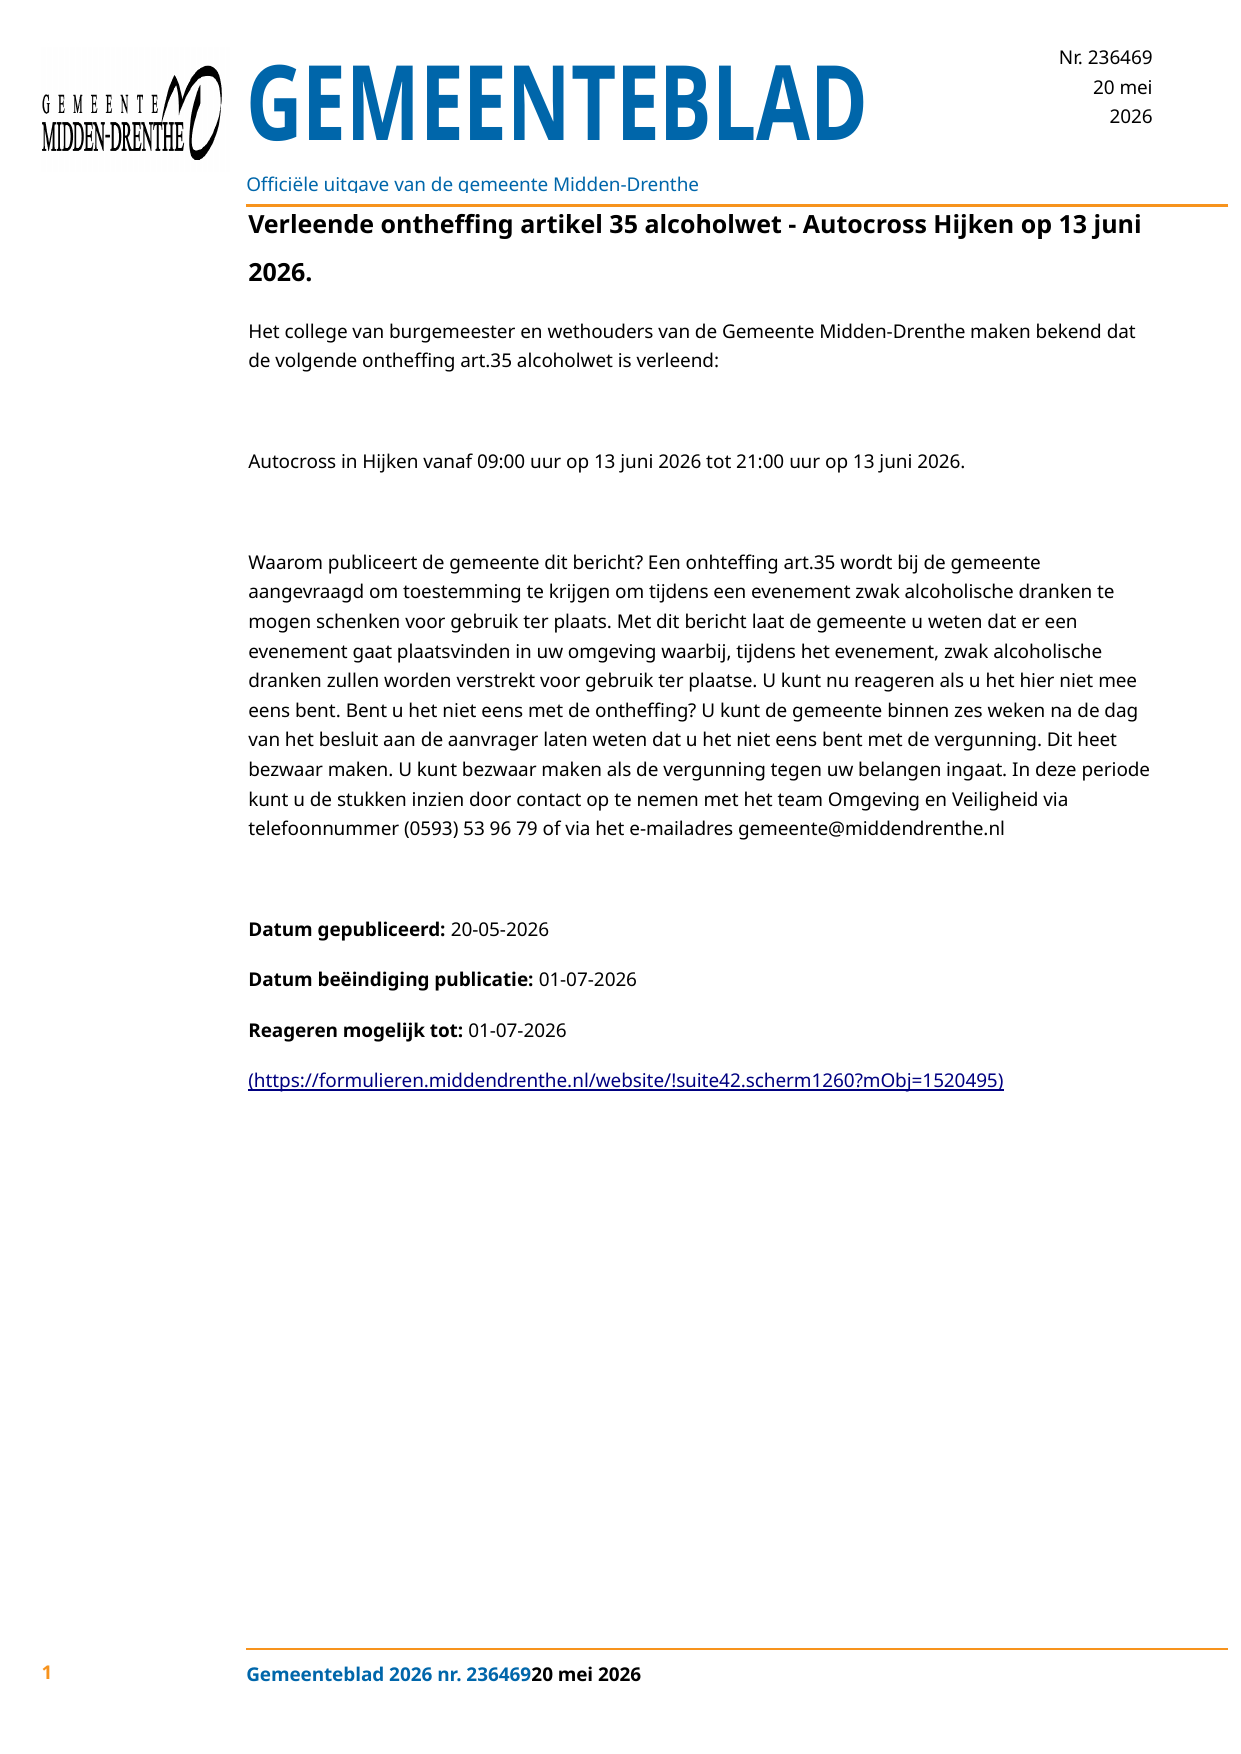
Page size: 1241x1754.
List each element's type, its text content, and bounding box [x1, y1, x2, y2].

text Verleende ontheffing artikel 35 alcoholwet - Autocross Hijken op 13 juni 2026. [248, 207, 1152, 288]
text Waarom publiceert de gemeente dit bericht? Een onhteffing art.35 wordt bij de gemeente aangevraagd om toestemming te krijgen om tijdens een evenement zwak alcoholische dranken te mogen schenken voor gebruik ter plaats. Met dit bericht laat de gemeente u weten dat er een evenement gaat plaatsvinden in uw omgeving waarbij, tijdens het evenement, zwak alcoholische dranken zullen worden verstrekt voor gebruik ter plaatse. U kunt nu reageren als u het hier niet mee eens bent. Bent u het niet eens met de ontheffing? U kunt de gemeente binnen zes weken na de dag van het besluit aan de aanvrager laten weten dat u het niet eens bent met de vergunning. Dit heet bezwaar maken. U kunt bezwaar maken als de vergunning tegen uw belangen ingaat. In deze periode kunt u de stukken inzien door contact op te nemen met het team Omgeving en Veiligheid via telefoonnummer (0593) 53 96 79 of via het e-mailadres gemeente@middendrenthe.nl [248, 549, 1152, 841]
picture [41, 47, 231, 172]
text Datum beëindiging publicatie: 01-07-2026 [248, 967, 1152, 992]
text (https://formulieren.middendrenthe.nl/website/!suite42.scherm1260?mObj=1520495) [248, 1067, 1152, 1093]
text Datum gepubliceerd: 20-05-2026 [248, 916, 1152, 942]
text Autocross in Hijken vanaf 09:00 uur op 13 juni 2026 tot 21:00 uur op 13 juni 2026. [248, 448, 1152, 474]
text Het college van burgemeester en wethouders van de Gemeente Midden-Drenthe maken bekend dat de volgende ontheffing art.35 alcoholwet is verleend: [248, 318, 1152, 373]
text Reageren mogelijk tot: 01-07-2026 [248, 1017, 1152, 1043]
